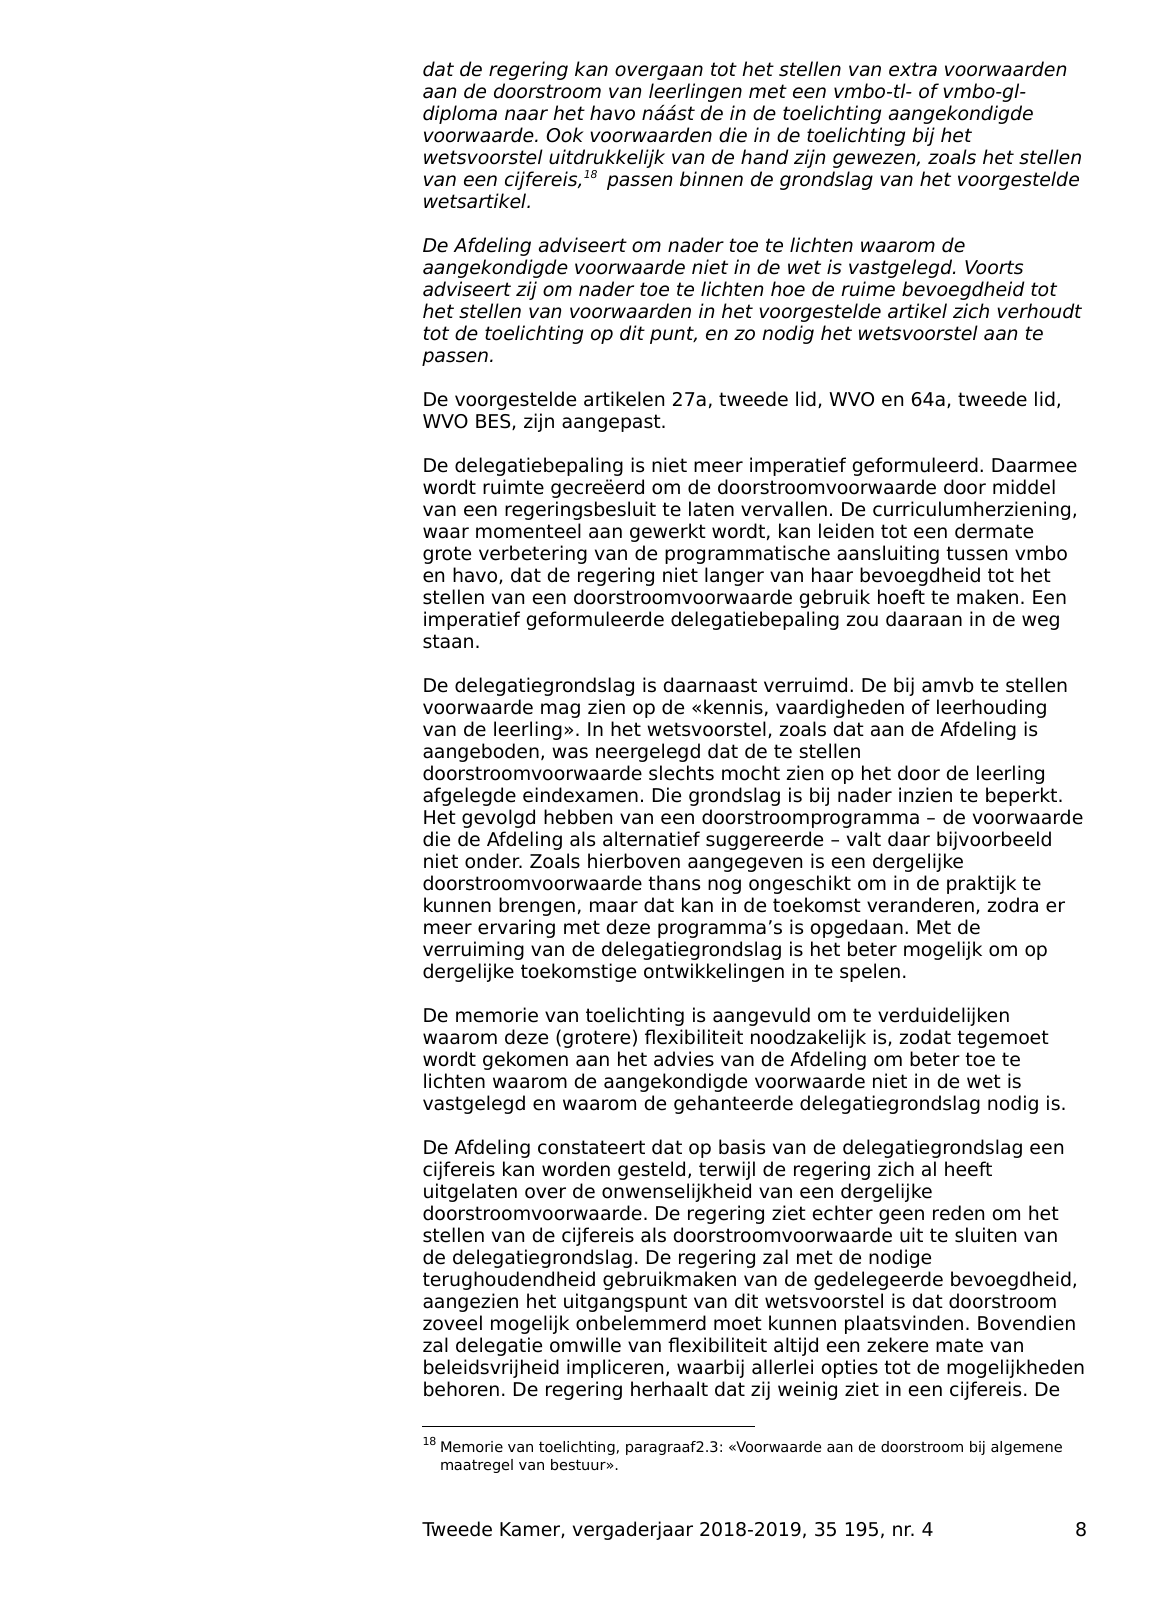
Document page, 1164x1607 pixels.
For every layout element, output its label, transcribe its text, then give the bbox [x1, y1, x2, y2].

text dat de regering kan overgaan tot het stellen van extra voorwaarden aan de doorstroom van leerlingen met een vmbo-tl- of vmbo-gl-diploma naar het havo náást de in de toelichting aangekondigde voorwaarde. Ook voorwaarden die in de toelichting bij het wetsvoorstel uitdrukkelijk van de hand zijn gewezen, zoals het stellen van een cijfereis, passen binnen de grondslag van het voorgestelde wetsartikel. [422, 59, 1087, 213]
text Memorie van toelichting, paragraaf2.3: «Voorwaarde aan de doorstroom bij algemene maatregel van bestuur». [422, 1435, 1087, 1474]
text De Afdeling adviseert om nader toe te lichten waarom de aangekondigde voorwaarde niet in de wet is vastgelegd. Voorts adviseert zij om nader toe te lichten hoe de ruime bevoegdheid tot het stellen van voorwaarden in het voorgestelde artikel zich verhoudt tot de toelichting op dit punt, en zo nodig het wetsvoorstel aan te passen. [422, 235, 1087, 367]
text De Afdeling constateert dat op basis van de delegatiegrondslag een cijfereis kan worden gesteld, terwijl de regering zich al heeft uitgelaten over de onwenselijkheid van een dergelijke doorstroomvoorwaarde. De regering ziet echter geen reden om het stellen van de cijfereis als doorstroomvoorwaarde uit te sluiten van de delegatiegrondslag. De regering zal met de nodige terughoudendheid gebruikmaken van de gedelegeerde bevoegdheid, aangezien het uitgangspunt van dit wetsvoorstel is dat doorstroom zoveel mogelijk onbelemmerd moet kunnen plaatsvinden. Bovendien zal delegatie omwille van flexibiliteit altijd een zekere mate van beleidsvrijheid impliceren, waarbij allerlei opties tot de mogelijkheden behoren. De regering herhaalt dat zij weinig ziet in een cijfereis. De [422, 1137, 1087, 1401]
text De memorie van toelichting is aangevuld om te verduidelijken waarom deze (grotere) flexibiliteit noodzakelijk is, zodat tegemoet wordt gekomen aan het advies van de Afdeling om beter toe te lichten waarom de aangekondigde voorwaarde niet in de wet is vastgelegd en waarom de gehanteerde delegatiegrondslag nodig is. [422, 1005, 1087, 1115]
text De delegatiegrondslag is daarnaast verruimd. De bij amvb te stellen voorwaarde mag zien op de «kennis, vaardigheden of leerhouding van de leerling». In het wetsvoorstel, zoals dat aan de Afdeling is aangeboden, was neergelegd dat de te stellen doorstroomvoorwaarde slechts mocht zien op het door de leerling afgelegde eindexamen. Die grondslag is bij nader inzien te beperkt. Het gevolgd hebben van een doorstroomprogramma – de voorwaarde die de Afdeling als alternatief suggereerde – valt daar bijvoorbeeld niet onder. Zoals hierboven aangegeven is een dergelijke doorstroomvoorwaarde thans nog ongeschikt om in de praktijk te kunnen brengen, maar dat kan in de toekomst veranderen, zodra er meer ervaring met deze programma’s is opgedaan. Met de verruiming van de delegatiegrondslag is het beter mogelijk om op dergelijke toekomstige ontwikkelingen in te spelen. [422, 675, 1087, 983]
text De voorgestelde artikelen 27a, tweede lid, WVO en 64a, tweede lid, WVO BES, zijn aangepast. [422, 389, 1087, 433]
text De delegatiebepaling is niet meer imperatief geformuleerd. Daarmee wordt ruimte gecreëerd om de doorstroomvoorwaarde door middel van een regeringsbesluit te laten vervallen. De curriculumherziening, waar momenteel aan gewerkt wordt, kan leiden tot een dermate grote verbetering van de programmatische aansluiting tussen vmbo en havo, dat de regering niet langer van haar bevoegdheid tot het stellen van een doorstroomvoorwaarde gebruik hoeft te maken. Een imperatief geformuleerde delegatiebepaling zou daaraan in de weg staan. [422, 455, 1087, 653]
